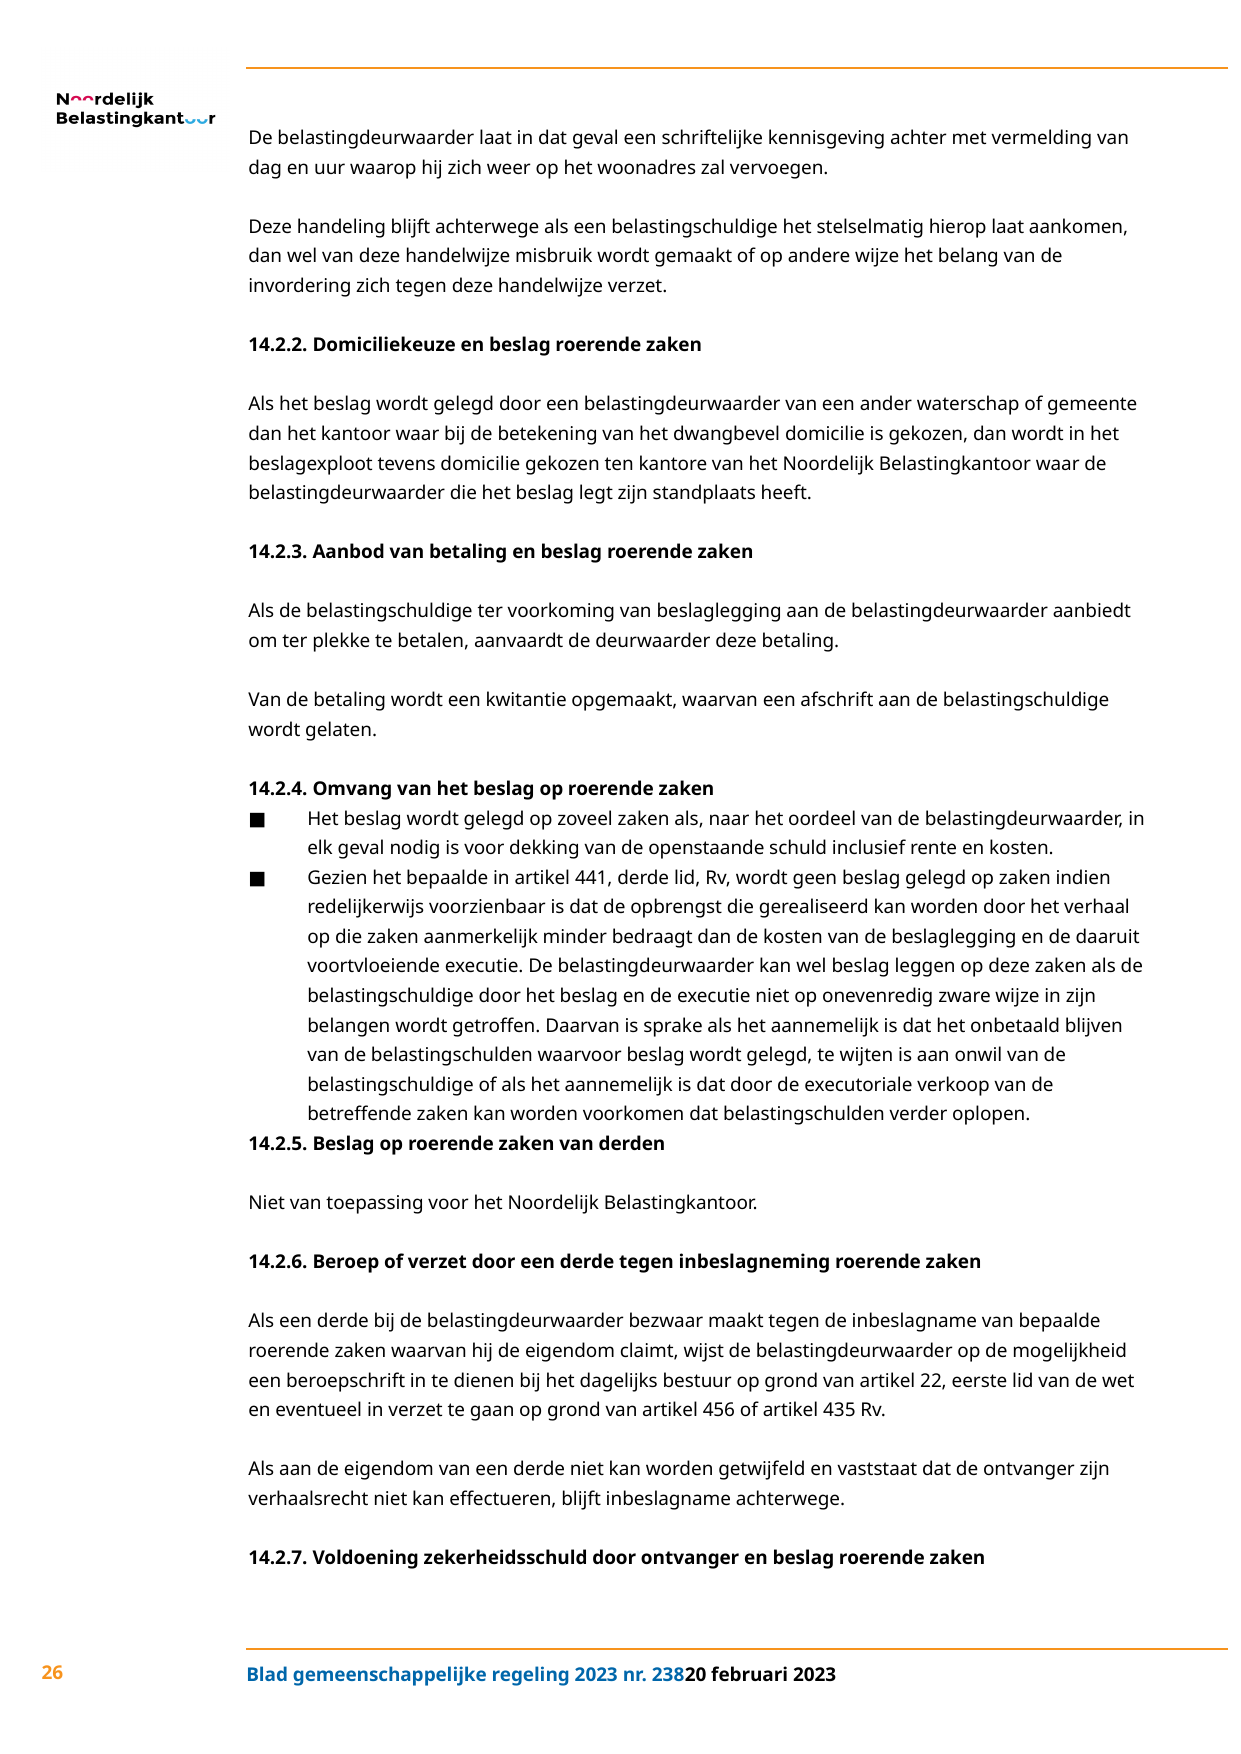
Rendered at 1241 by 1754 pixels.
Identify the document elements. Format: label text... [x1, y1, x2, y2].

text 14.2.5. Beslag op roerende zaken van derden [248, 1130, 1152, 1156]
text Als de belastingschuldige ter voorkoming van beslaglegging aan de belastingdeurwaarder aanbiedt om ter plekke te betalen, aanvaardt de deurwaarder deze betaling. [248, 598, 1152, 653]
text 14.2.3. Aanbod van betaling en beslag roerende zaken [248, 538, 1152, 564]
text Van de betaling wordt een kwitantie opgemaakt, waarvan een afschrift aan de belastingschuldige wordt gelaten. [248, 686, 1152, 742]
list Gezien het bepaalde in artikel 441, derde lid, Rv, wordt geen beslag gelegd op zaken indien redelijkerwijs voorzienbaar is dat de opbrengst die gerealiseerd kan worden door het verhaal op die zaken aanmerkelijk minder bedraagt dan de kosten van de beslaglegging en de daaruit voortvloeiende executie. De belastingdeurwaarder kan wel beslag leggen op deze zaken als de belastingschuldige door het beslag en de executie niet op onevenredig zware wijze in zijn belangen wordt getroffen. Daarvan is sprake als het aannemelijk is dat het onbetaald blijven van de belastingschulden waarvoor beslag wordt gelegd, te wijten is aan onwil van de belastingschuldige of als het aannemelijk is dat door de executoriale verkoop van de betreffende zaken kan worden voorkomen dat belastingschulden verder oplopen. [248, 864, 1152, 1126]
text De belastingdeurwaarder laat in dat geval een schriftelijke kennisgeving achter met vermelding van dag en uur waarop hij zich weer op het woonadres zal vervoegen. [248, 124, 1152, 180]
text Deze handeling blijft achterwege als een belastingschuldige het stelselmatig hierop laat aankomen, dan wel van deze handelwijze misbruik wordt gemaakt of op andere wijze het belang van de invordering zich tegen deze handelwijze verzet. [248, 213, 1152, 298]
text 14.2.6. Beroep of verzet door een derde tegen inbeslagneming roerende zaken [248, 1248, 1152, 1274]
text Als het beslag wordt gelegd door een belastingdeurwaarder van een ander waterschap of gemeente dan het kantoor waar bij de betekening van het dwangbevel domicilie is gekozen, dan wordt in het beslagexploot tevens domicilie gekozen ten kantore van het Noordelijk Belastingkantoor waar de belastingdeurwaarder die het beslag legt zijn standplaats heeft. [248, 391, 1152, 505]
text Als aan de eigendom van een derde niet kan worden getwijfeld en vaststaat dat de ontvanger zijn verhaalsrecht niet kan effectueren, blijft inbeslagname achterwege. [248, 1456, 1152, 1511]
text Niet van toepassing voor het Noordelijk Belastingkantoor. [248, 1189, 1152, 1215]
list Het beslag wordt gelegd op zoveel zaken als, naar het oordeel van de belastingdeurwaarder, in elk geval nodig is voor dekking van de openstaande schuld inclusief rente en kosten. [248, 805, 1152, 860]
text 14.2.4. Omvang van het beslag op roerende zaken [248, 775, 1152, 801]
text Als een derde bij de belastingdeurwaarder bezwaar maakt tegen de inbeslagname van bepaalde roerende zaken waarvan hij de eigendom claimt, wijst de belastingdeurwaarder op de mogelijkheid een beroepschrift in te dienen bij het dagelijks bestuur op grond van artikel 22, eerste lid van de wet en eventueel in verzet te gaan op grond van artikel 456 of artikel 435 Rv. [248, 1308, 1152, 1422]
text 14.2.7. Voldoening zekerheidsschuld door ontvanger en beslag roerende zaken [248, 1544, 1152, 1570]
text 14.2.2. Domiciliekeuze en beslag roerende zaken [248, 331, 1152, 357]
picture [41, 47, 231, 172]
